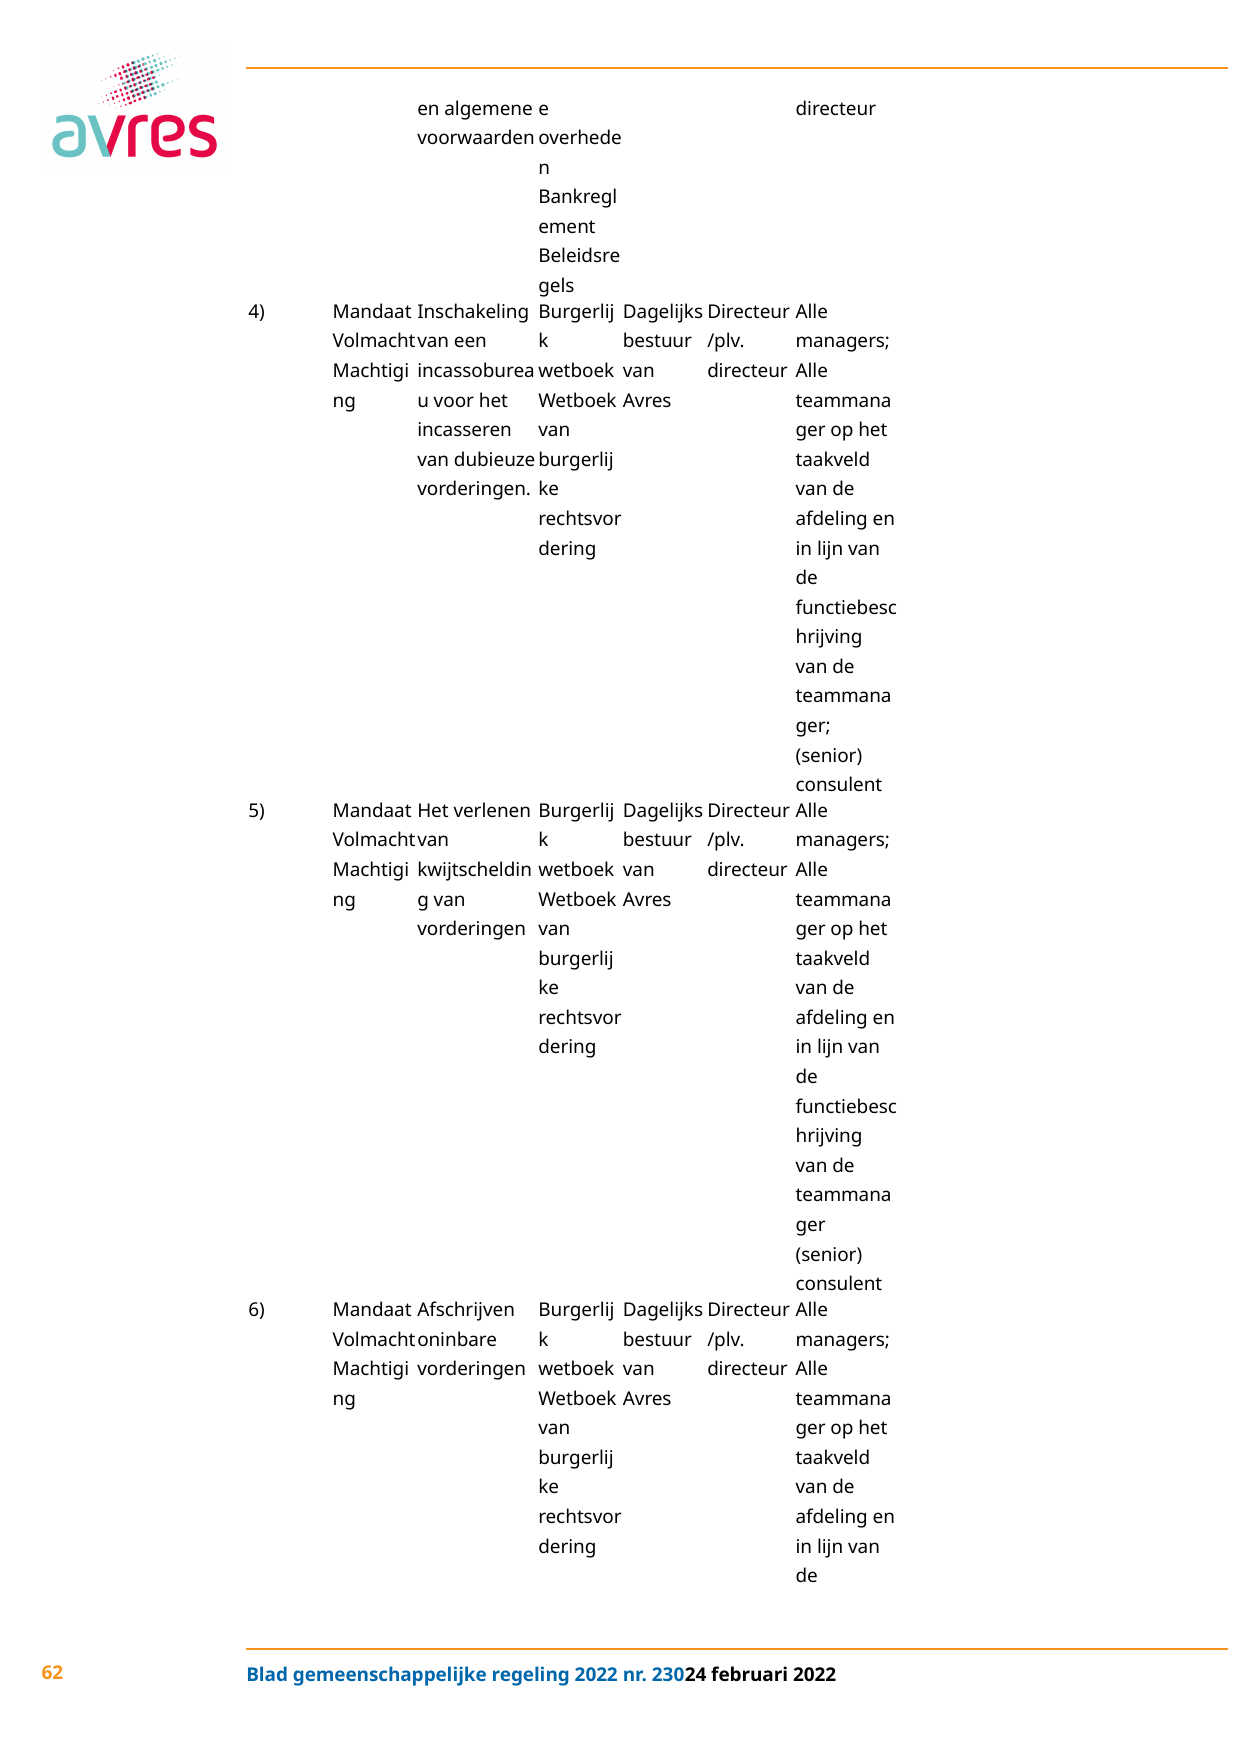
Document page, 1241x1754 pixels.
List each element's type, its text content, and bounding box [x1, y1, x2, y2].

table_cell Dagelijks bestuur van Avres [623, 298, 707, 797]
table_cell [898, 298, 1152, 797]
table_cell Directeur /plv. directeur [707, 1296, 795, 1588]
table_cell Mandaat Volmacht Machtiging [333, 298, 417, 797]
table_cell 5) [248, 797, 332, 1296]
table_cell directeur [795, 95, 898, 298]
table_cell [898, 1296, 1152, 1588]
table_cell [623, 95, 707, 298]
table_cell Directeur /plv. directeur [707, 797, 795, 1296]
table_cell e overheden Bankreglement Beleidsregels [538, 95, 623, 298]
table_cell Dagelijks bestuur van Avres [623, 797, 707, 1296]
table_cell Afschrijven oninbare vorderingen [417, 1296, 538, 1588]
table_cell Dagelijks bestuur van Avres [623, 1296, 707, 1588]
table_cell [898, 797, 1152, 1296]
table_cell Directeur /plv. directeur [707, 298, 795, 797]
table_cell en algemene voorwaarden [417, 95, 538, 298]
table_cell [707, 95, 795, 298]
picture [41, 47, 231, 172]
table_cell Inschakeling van een incassobureau voor het incasseren van dubieuze vorderingen. [417, 298, 538, 797]
table_cell [333, 95, 417, 298]
table_cell Alle managers; Alle teammanager op het taakveld van de afdeling en in lijn van de [795, 1296, 898, 1588]
table_cell [898, 95, 1152, 298]
table_cell 4) [248, 298, 332, 797]
table_cell Alle managers; Alle teammanager op het taakveld van de afdeling en in lijn van de functiebeschrijving van de teammanager (senior) consulent [795, 797, 898, 1296]
table_cell Mandaat Volmacht Machtiging [333, 797, 417, 1296]
table_cell Het verlenen van kwijtschelding van vorderingen [417, 797, 538, 1296]
table_cell Burgerlijk wetboek Wetboek van burgerlijke rechtsvordering [538, 797, 623, 1296]
table_cell Alle managers; Alle teammanager op het taakveld van de afdeling en in lijn van de functiebeschrijving van de teammanager; (senior) consulent [795, 298, 898, 797]
table_cell 6) [248, 1296, 332, 1588]
table_cell Burgerlijk wetboek Wetboek van burgerlijke rechtsvordering [538, 1296, 623, 1588]
table_cell [248, 95, 332, 298]
table_cell Burgerlijk wetboek Wetboek van burgerlijke rechtsvordering [538, 298, 623, 797]
table_cell Mandaat Volmacht Machtiging [333, 1296, 417, 1588]
